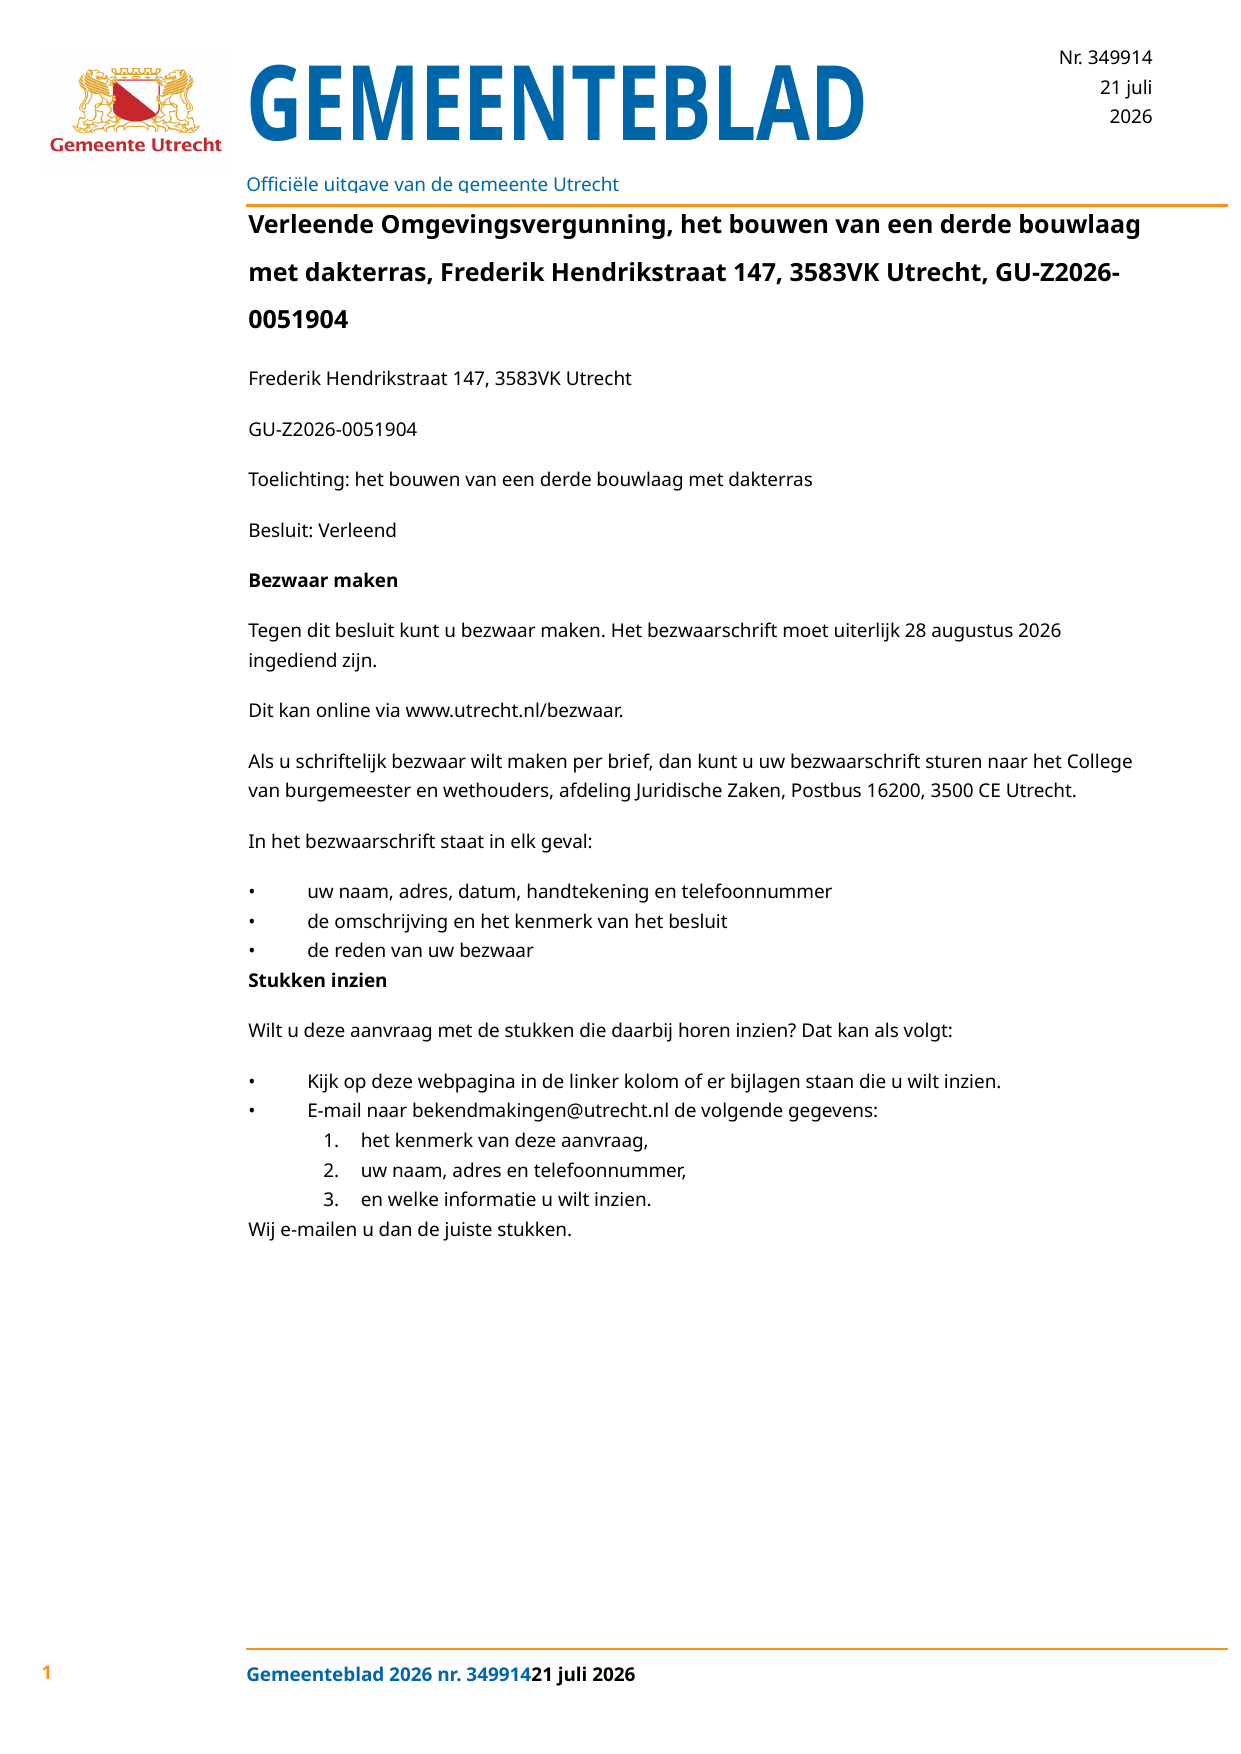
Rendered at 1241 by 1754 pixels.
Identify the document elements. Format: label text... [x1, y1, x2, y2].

text Verleende Omgevingsvergunning, het bouwen van een derde bouwlaag met dakterras, Frederik Hendrikstraat 147, 3583VK Utrecht, GU-Z2026-0051904 [248, 207, 1152, 336]
text Besluit: Verleend [248, 517, 1152, 542]
text Frederik Hendrikstraat 147, 3583VK Utrecht [248, 366, 1152, 391]
list Kijk op deze webpagina in de linker kolom of er bijlagen staan die u wilt inzien. [248, 1068, 1152, 1094]
text Toelichting: het bouwen van een derde bouwlaag met dakterras [248, 466, 1152, 492]
text Tegen dit besluit kunt u bezwaar maken. Het bezwaarschrift moet uiterlijk 28 augustus 2026 ingediend zijn. [248, 618, 1152, 673]
list het kenmerk van deze aanvraag, [323, 1127, 1152, 1153]
text Wij e-mailen u dan de juiste stukken. [248, 1216, 1152, 1242]
text GU-Z2026-0051904 [248, 416, 1152, 442]
text Dit kan online via www.utrecht.nl/bezwaar. [248, 698, 1152, 723]
text Stukken inzien [248, 967, 1152, 993]
list E-mail naar bekendmakingen@utrecht.nl de volgende gegevens: [248, 1098, 1152, 1123]
list de reden van uw bezwaar [248, 938, 1152, 963]
text Wilt u deze aanvraag met de stukken die daarbij horen inzien? Dat kan als volgt: [248, 1018, 1152, 1043]
picture [41, 47, 231, 172]
list en welke informatie u wilt inzien. [323, 1186, 1152, 1212]
text In het bezwaarschrift staat in elk geval: [248, 828, 1152, 854]
text Als u schriftelijk bezwaar wilt maken per brief, dan kunt u uw bezwaarschrift sturen naar het College van burgemeester en wethouders, afdeling Juridische Zaken, Postbus 16200, 3500 CE Utrecht. [248, 748, 1152, 803]
list uw naam, adres en telefoonnummer, [323, 1157, 1152, 1182]
text Bezwaar maken [248, 567, 1152, 593]
list de omschrijving en het kenmerk van het besluit [248, 908, 1152, 934]
list uw naam, adres, datum, handtekening en telefoonnummer [248, 878, 1152, 904]
